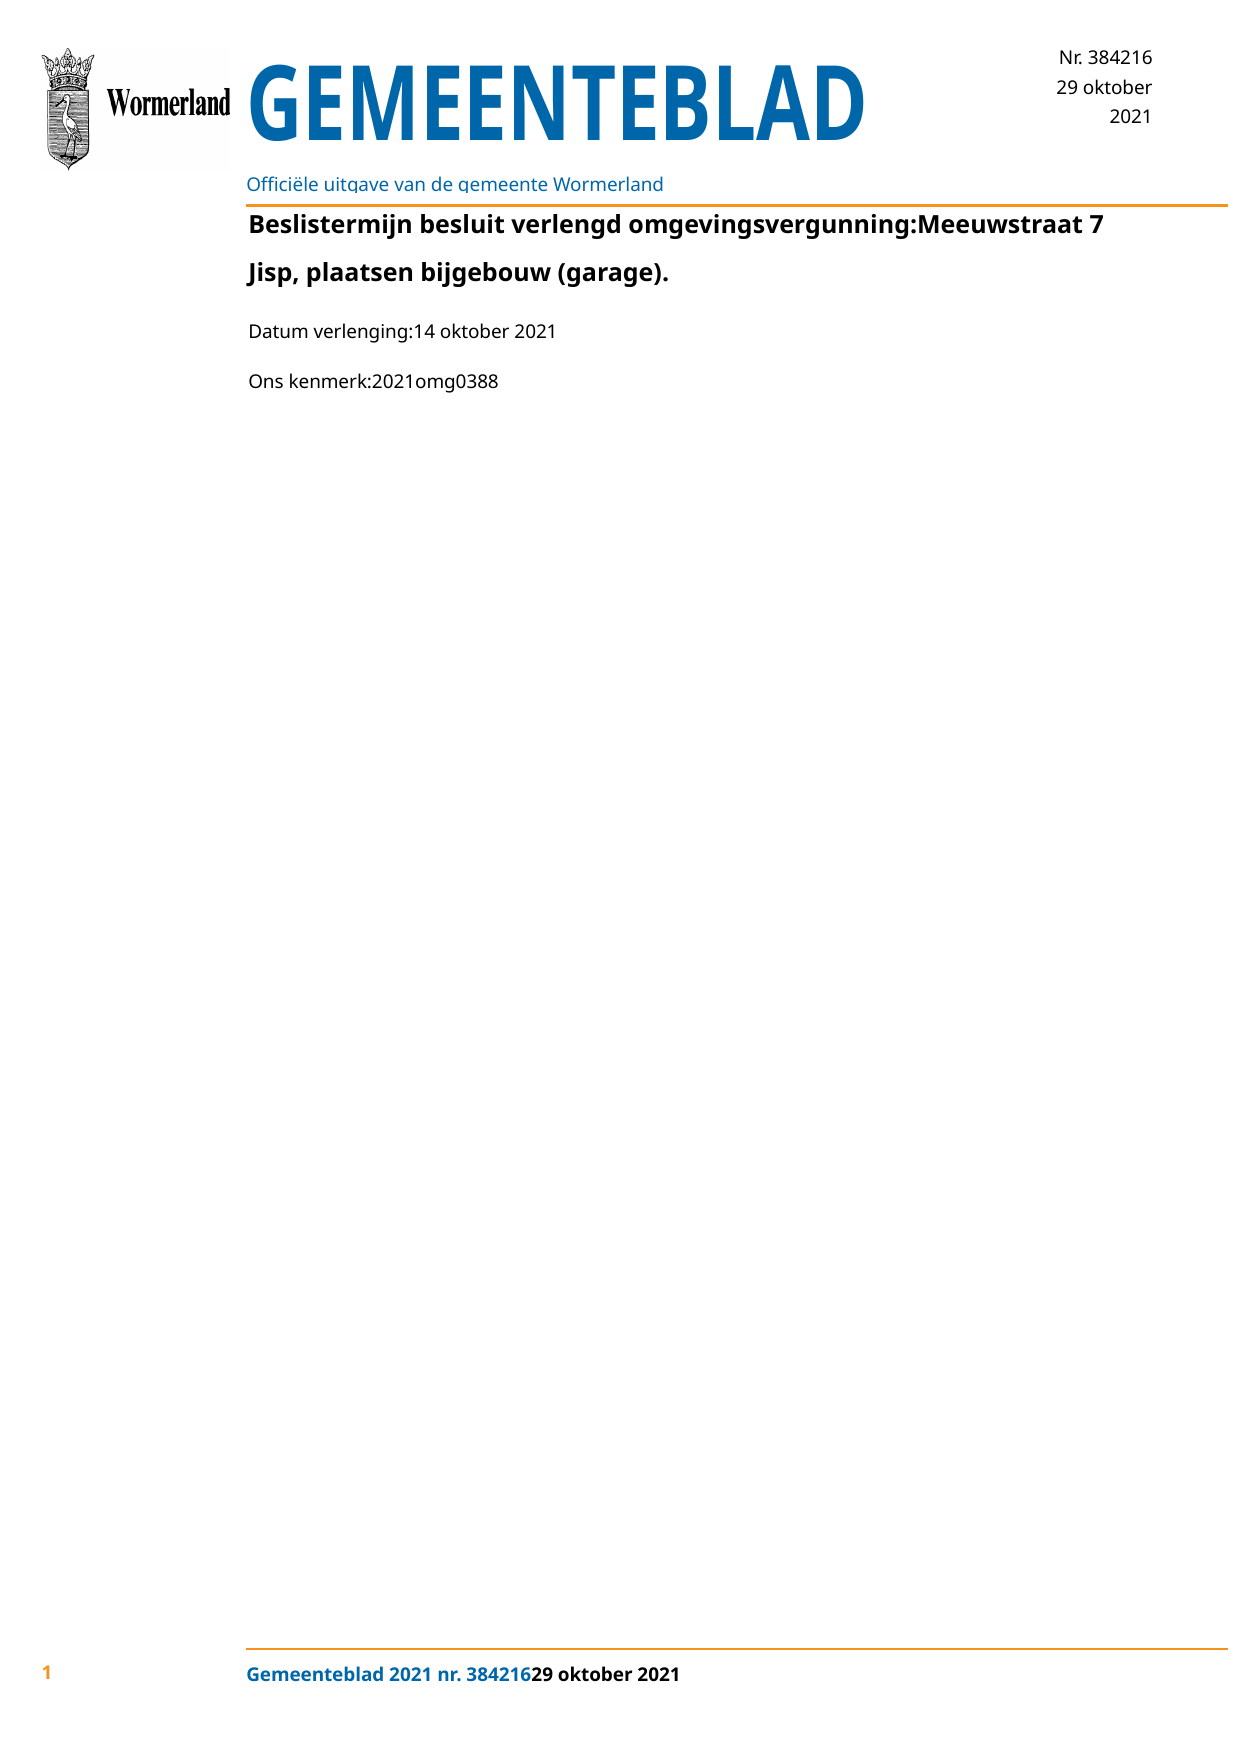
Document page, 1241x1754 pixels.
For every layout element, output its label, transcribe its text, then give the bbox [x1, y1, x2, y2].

text Datum verlenging:14 oktober 2021 [248, 318, 1152, 344]
picture [41, 47, 231, 172]
text Ons kenmerk:2021omg0388 [248, 368, 1152, 394]
text Beslistermijn besluit verlengd omgevingsvergunning:Meeuwstraat 7 Jisp, plaatsen bijgebouw (garage). [248, 207, 1152, 288]
